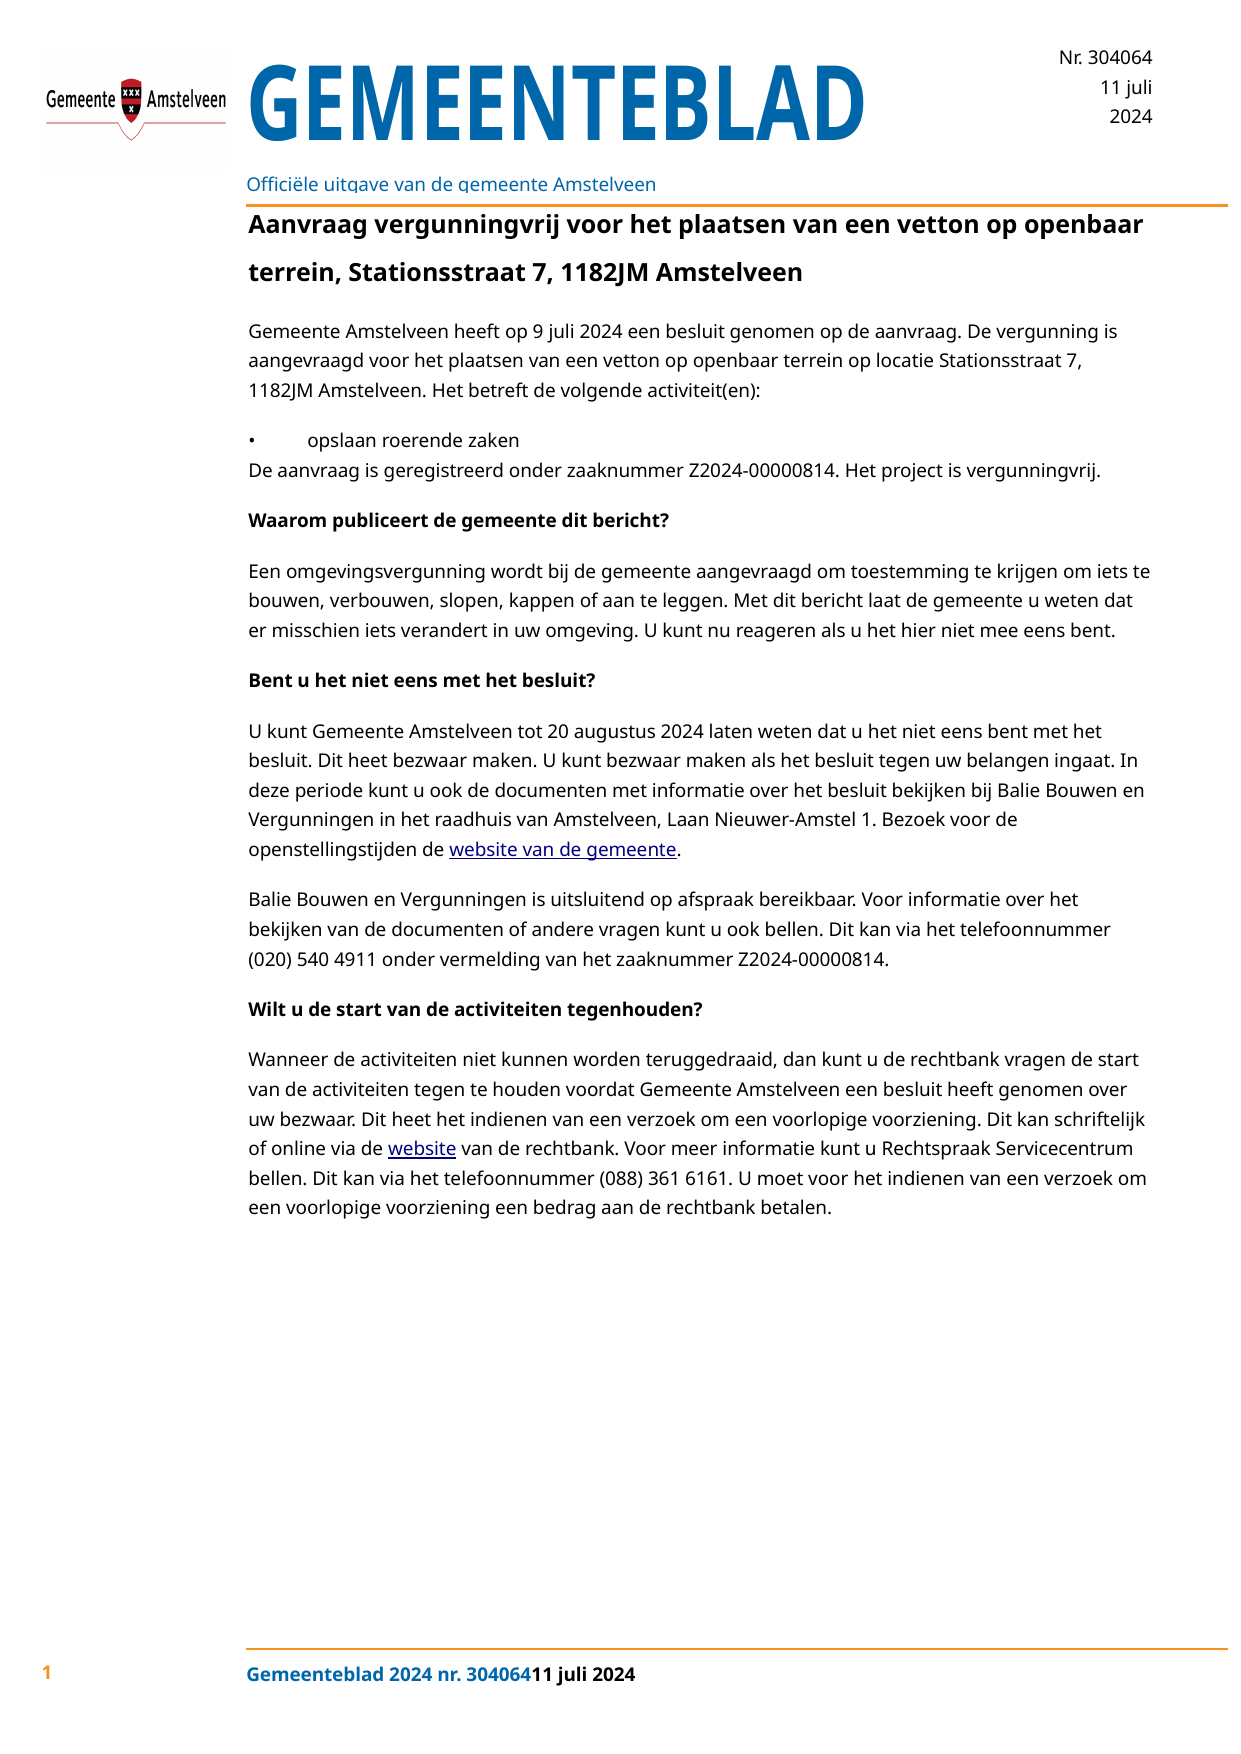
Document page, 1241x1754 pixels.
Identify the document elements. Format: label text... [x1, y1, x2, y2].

text U kunt Gemeente Amstelveen tot 20 augustus 2024 laten weten dat u het niet eens bent met het besluit. Dit heet bezwaar maken. U kunt bezwaar maken als het besluit tegen uw belangen ingaat. In deze periode kunt u ook de documenten met informatie over het besluit bekijken bij Balie Bouwen en Vergunningen in het raadhuis van Amstelveen, Laan Nieuwer-Amstel 1. Bezoek voor de openstellingstijden de website van de gemeente. [248, 718, 1152, 862]
picture [41, 47, 231, 172]
text Gemeente Amstelveen heeft op 9 juli 2024 een besluit genomen op de aanvraag. De vergunning is aangevraagd voor het plaatsen van een vetton op openbaar terrein op locatie Stationsstraat 7, 1182JM Amstelveen. Het betreft de volgende activiteit(en): [248, 318, 1152, 403]
text Balie Bouwen en Vergunningen is uitsluitend op afspraak bereikbaar. Voor informatie over het bekijken van de documenten of andere vragen kunt u ook bellen. Dit kan via het telefoonnummer (020) 540 4911 onder vermelding van het zaaknummer Z2024-00000814. [248, 887, 1152, 972]
list opslaan roerende zaken [248, 427, 1152, 453]
text Bent u het niet eens met het besluit? [248, 667, 1152, 693]
text Wilt u de start van de activiteiten tegenhouden? [248, 996, 1152, 1022]
text Wanneer de activiteiten niet kunnen worden teruggedraaid, dan kunt u de rechtbank vragen de start van de activiteiten tegen te houden voordat Gemeente Amstelveen een besluit heeft genomen over uw bezwaar. Dit heet het indienen van een verzoek om een voorlopige voorziening. Dit kan schriftelijk of online via de website van de rechtbank. Voor meer informatie kunt u Rechtspraak Servicecentrum bellen. Dit kan via het telefoonnummer (088) 361 6161. U moet voor het indienen van een verzoek om een voorlopige voorziening een bedrag aan de rechtbank betalen. [248, 1047, 1152, 1220]
text Aanvraag vergunningvrij voor het plaatsen van een vetton op openbaar terrein, Stationsstraat 7, 1182JM Amstelveen [248, 207, 1152, 288]
text Een omgevingsvergunning wordt bij de gemeente aangevraagd om toestemming te krijgen om iets te bouwen, verbouwen, slopen, kappen of aan te leggen. Met dit bericht laat de gemeente u weten dat er misschien iets verandert in uw omgeving. U kunt nu reageren als u het hier niet mee eens bent. [248, 558, 1152, 643]
text Waarom publiceert de gemeente dit bericht? [248, 507, 1152, 533]
text De aanvraag is geregistreerd onder zaaknummer Z2024-00000814. Het project is vergunningvrij. [248, 457, 1152, 483]
